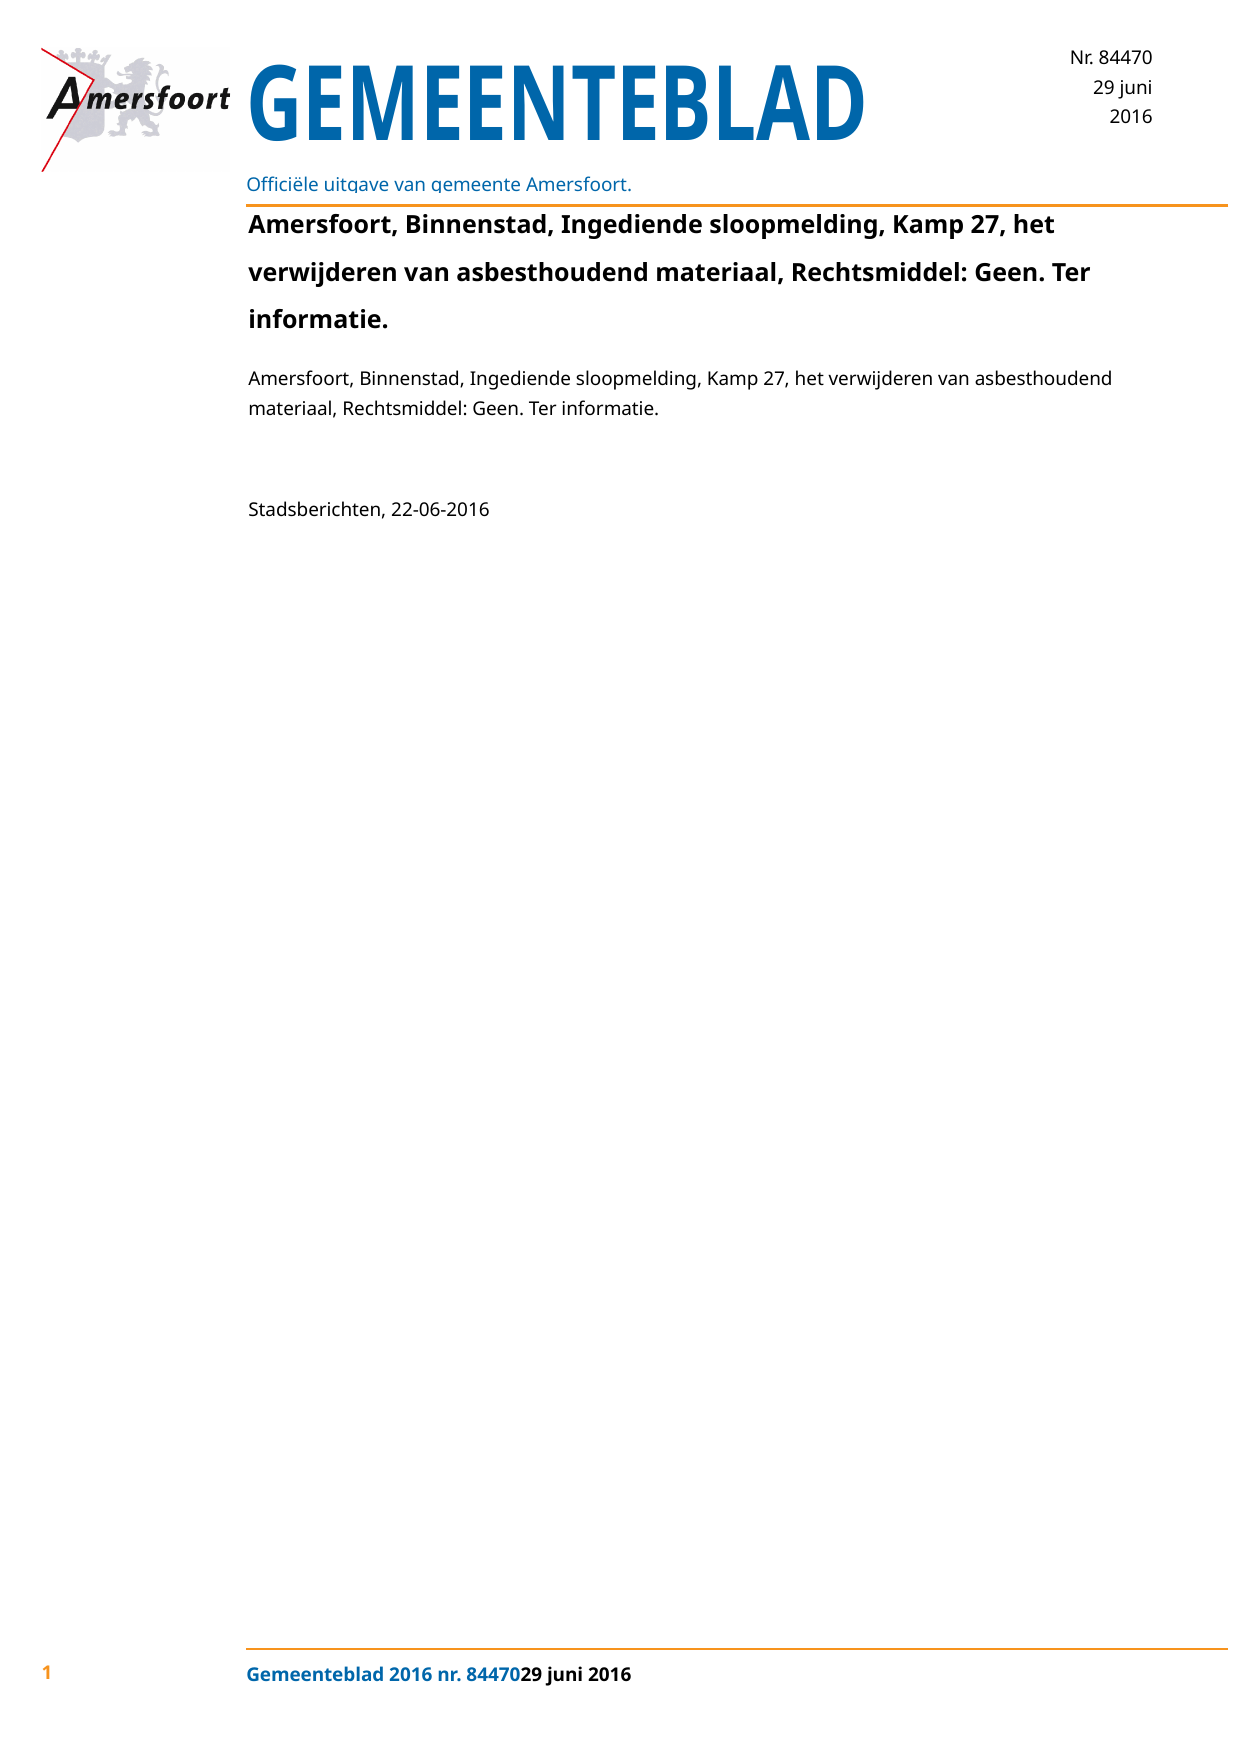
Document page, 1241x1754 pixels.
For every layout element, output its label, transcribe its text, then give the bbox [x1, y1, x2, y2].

picture [41, 47, 231, 172]
text Stadsberichten, 22-06-2016 [248, 496, 1152, 522]
text Amersfoort, Binnenstad, Ingediende sloopmelding, Kamp 27, het verwijderen van asbesthoudend materiaal, Rechtsmiddel: Geen. Ter informatie. [248, 366, 1152, 421]
text Amersfoort, Binnenstad, Ingediende sloopmelding, Kamp 27, het verwijderen van asbesthoudend materiaal, Rechtsmiddel: Geen. Ter informatie. [248, 207, 1152, 336]
